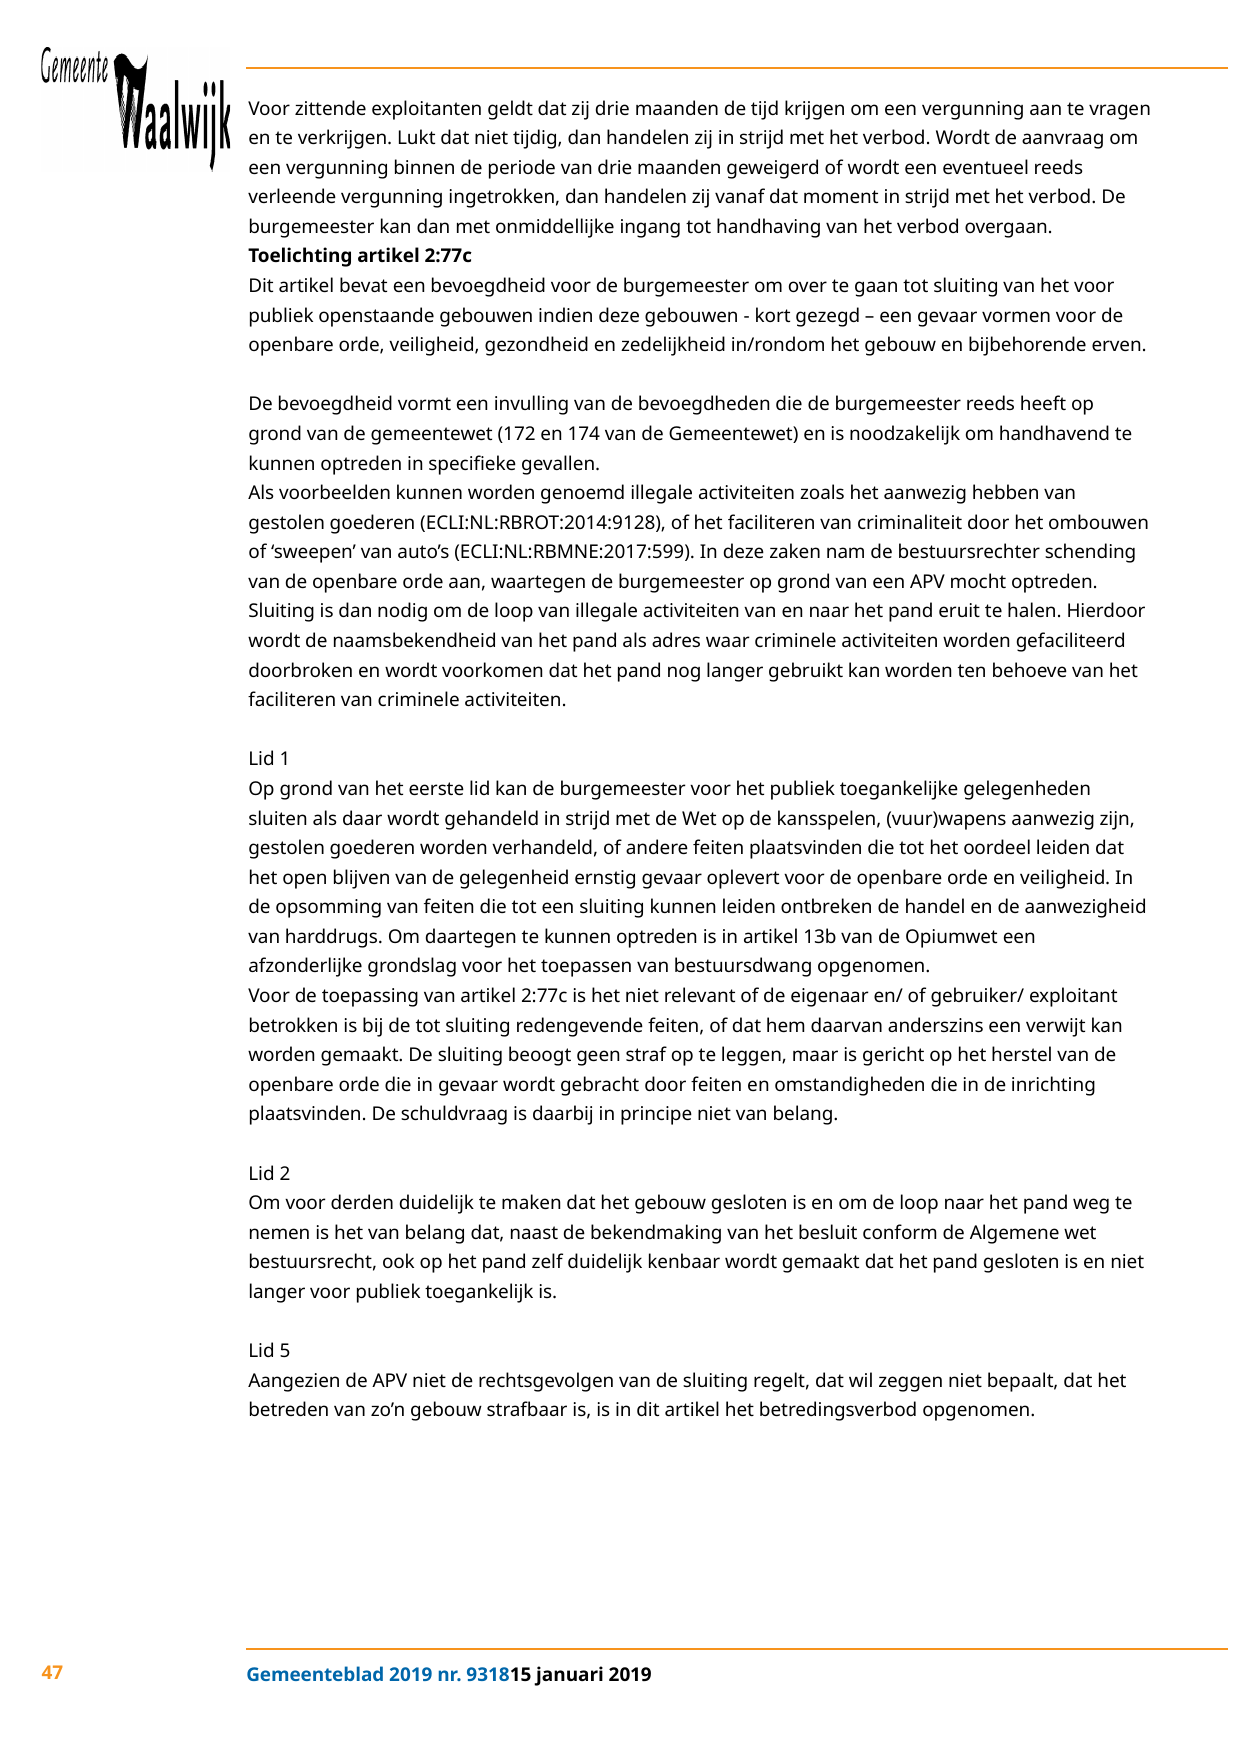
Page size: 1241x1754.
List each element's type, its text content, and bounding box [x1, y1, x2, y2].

text Toelichting artikel 2:77c [248, 243, 1152, 268]
picture [41, 47, 231, 172]
text De bevoegdheid vormt een invulling van de bevoegdheden die de burgemeester reeds heeft op grond van de gemeentewet (172 en 174 van de Gemeentewet) en is noodzakelijk om handhavend te kunnen optreden in specifieke gevallen. [248, 391, 1152, 476]
text Voor de toepassing van artikel 2:77c is het niet relevant of de eigenaar en/ of gebruiker/ exploitant betrokken is bij de tot sluiting redengevende feiten, of dat hem daarvan anderszins een verwijt kan worden gemaakt. De sluiting beoogt geen straf op te leggen, maar is gericht op het herstel van de openbare orde die in gevaar wordt gebracht door feiten en omstandigheden die in de inrichting plaatsvinden. De schuldvraag is daarbij in principe niet van belang. [248, 982, 1152, 1126]
text Lid 5 [248, 1337, 1152, 1363]
text Op grond van het eerste lid kan de burgemeester voor het publiek toegankelijke gelegenheden sluiten als daar wordt gehandeld in strijd met de Wet op de kansspelen, (vuur)wapens aanwezig zijn, gestolen goederen worden verhandeld, of andere feiten plaatsvinden die tot het oordeel leiden dat het open blijven van de gelegenheid ernstig gevaar oplevert voor de openbare orde en veiligheid. In de opsomming van feiten die tot een sluiting kunnen leiden ontbreken de handel en de aanwezigheid van harddrugs. Om daartegen te kunnen optreden is in artikel 13b van de Opiumwet een afzonderlijke grondslag voor het toepassen van bestuursdwang opgenomen. [248, 775, 1152, 978]
text Aangezien de APV niet de rechtsgevolgen van de sluiting regelt, dat wil zeggen niet bepaalt, dat het betreden van zo’n gebouw strafbaar is, is in dit artikel het betredingsverbod opgenomen. [248, 1367, 1152, 1422]
text Dit artikel bevat een bevoegdheid voor de burgemeester om over te gaan tot sluiting van het voor publiek openstaande gebouwen indien deze gebouwen - kort gezegd – een gevaar vormen voor de openbare orde, veiligheid, gezondheid en zedelijkheid in/rondom het gebouw en bijbehorende erven. [248, 272, 1152, 357]
text Om voor derden duidelijk te maken dat het gebouw gesloten is en om de loop naar het pand weg te nemen is het van belang dat, naast de bekendmaking van het besluit conform de Algemene wet bestuursrecht, ook op het pand zelf duidelijk kenbaar wordt gemaakt dat het pand gesloten is en niet langer voor publiek toegankelijk is. [248, 1189, 1152, 1304]
text Lid 1 [248, 746, 1152, 771]
text Voor zittende exploitanten geldt dat zij drie maanden de tijd krijgen om een vergunning aan te vragen en te verkrijgen. Lukt dat niet tijdig, dan handelen zij in strijd met het verbod. Wordt de aanvraag om een vergunning binnen de periode van drie maanden geweigerd of wordt een eventueel reeds verleende vergunning ingetrokken, dan handelen zij vanaf dat moment in strijd met het verbod. De burgemeester kan dan met onmiddellijke ingang tot handhaving van het verbod overgaan. [248, 95, 1152, 239]
text Lid 2 [248, 1160, 1152, 1186]
text Als voorbeelden kunnen worden genoemd illegale activiteiten zoals het aanwezig hebben van gestolen goederen (ECLI:NL:RBROT:2014:9128), of het faciliteren van criminaliteit door het ombouwen of ‘sweepen’ van auto’s (ECLI:NL:RBMNE:2017:599). In deze zaken nam de bestuursrechter schending van de openbare orde aan, waartegen de burgemeester op grond van een APV mocht optreden. Sluiting is dan nodig om de loop van illegale activiteiten van en naar het pand eruit te halen. Hierdoor wordt de naamsbekendheid van het pand als adres waar criminele activiteiten worden gefaciliteerd doorbroken en wordt voorkomen dat het pand nog langer gebruikt kan worden ten behoeve van het faciliteren van criminele activiteiten. [248, 479, 1152, 712]
